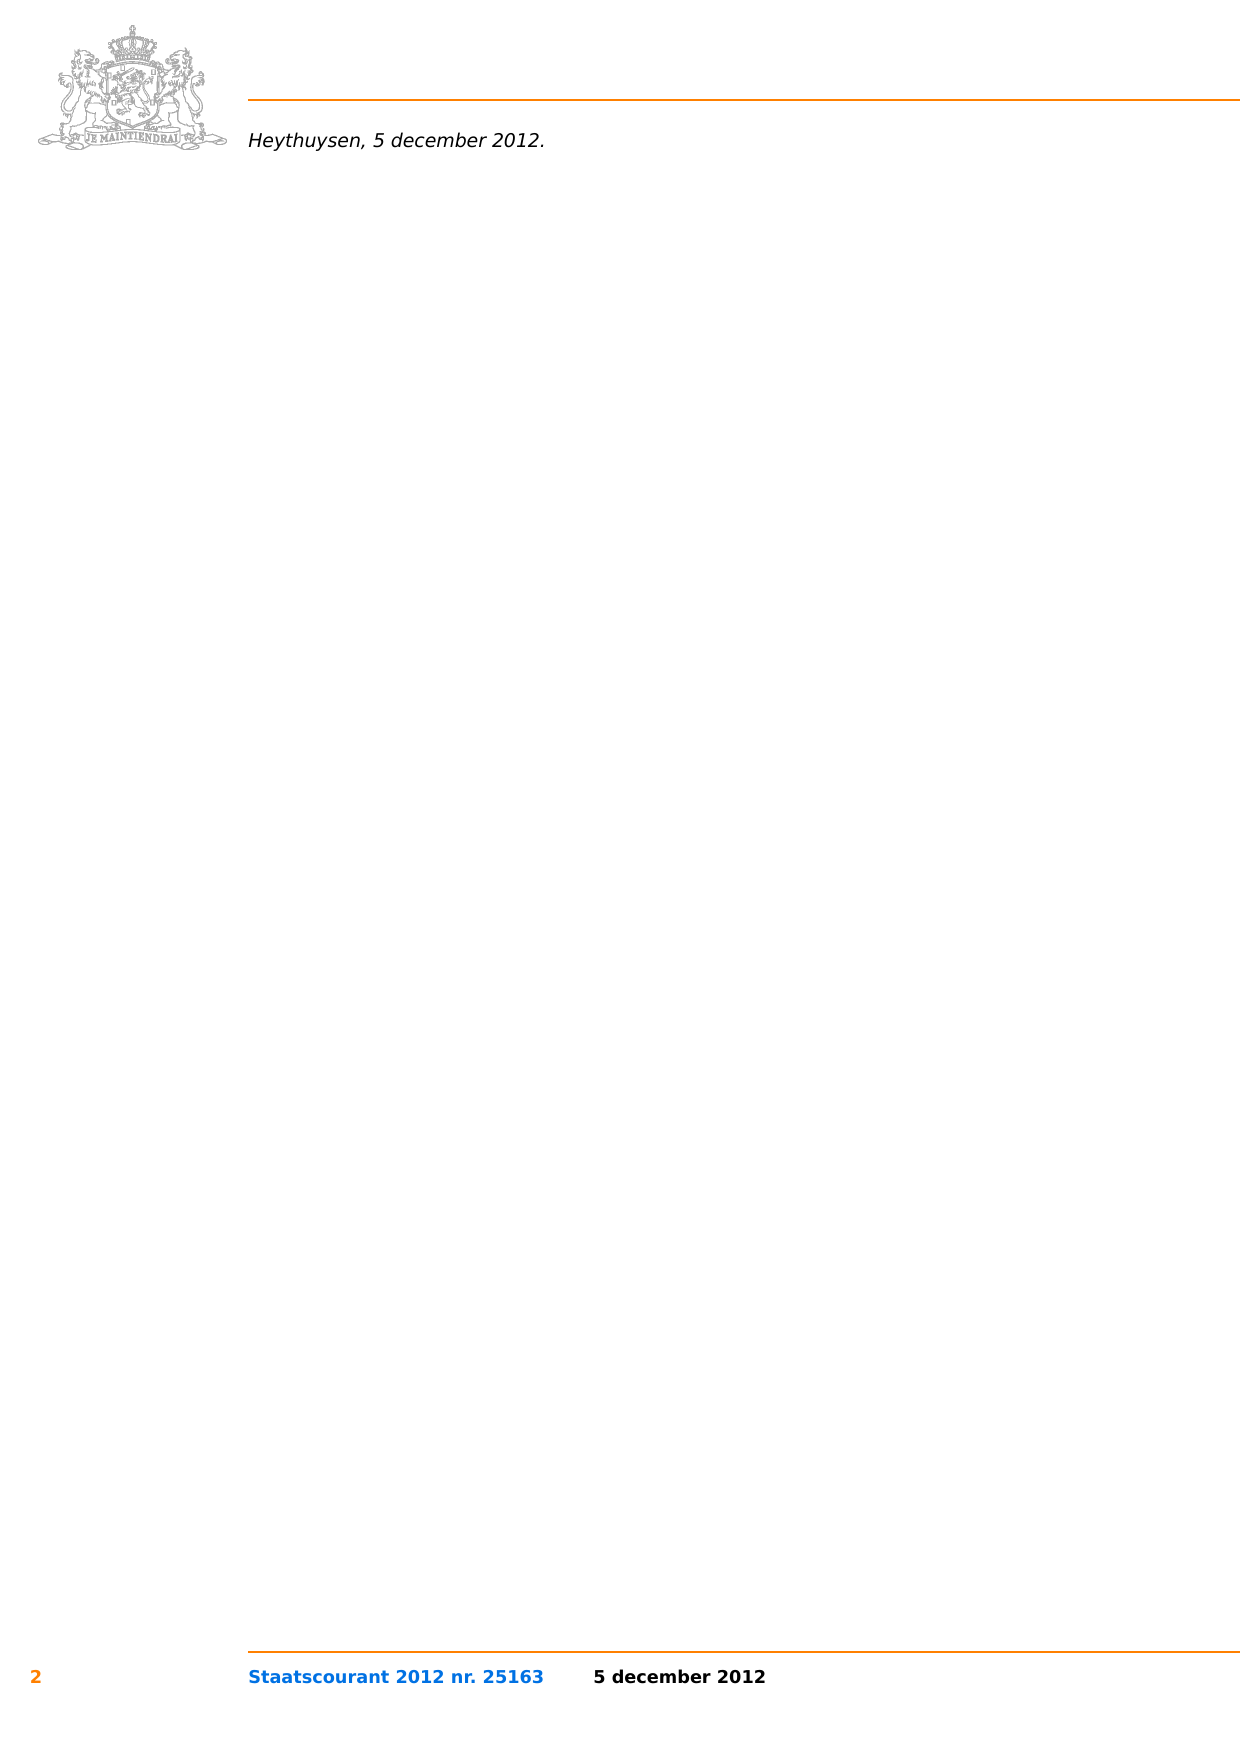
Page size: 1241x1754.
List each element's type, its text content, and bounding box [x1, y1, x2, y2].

picture [38, 25, 227, 150]
text Heythuysen, 5 december 2012. [248, 130, 1163, 152]
